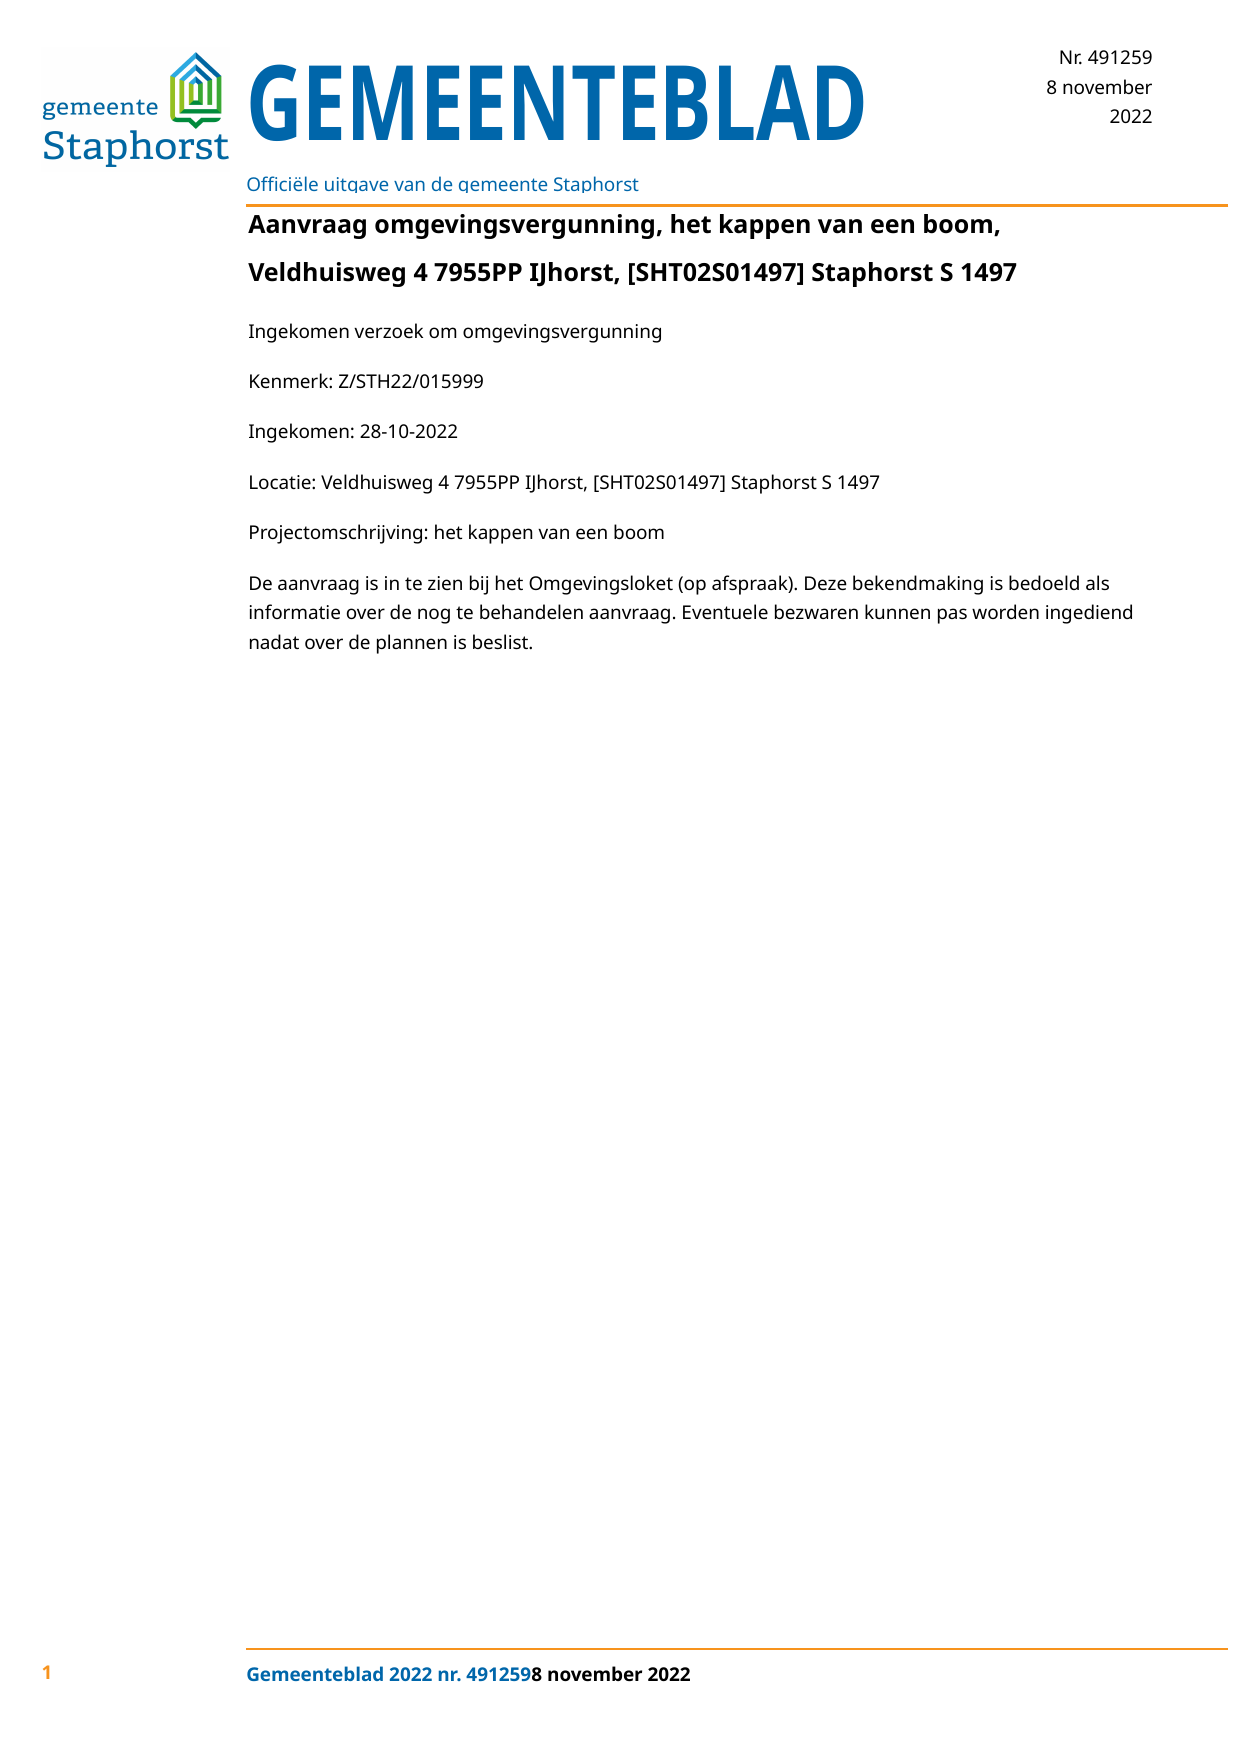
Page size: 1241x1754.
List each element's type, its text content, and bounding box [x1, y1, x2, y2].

text Ingekomen: 28-10-2022 [248, 419, 1152, 444]
text Kenmerk: Z/STH22/015999 [248, 368, 1152, 394]
text Aanvraag omgevingsvergunning, het kappen van een boom, Veldhuisweg 4 7955PP IJhorst, [SHT02S01497] Staphorst S 1497 [248, 207, 1152, 288]
text Locatie: Veldhuisweg 4 7955PP IJhorst, [SHT02S01497] Staphorst S 1497 [248, 469, 1152, 495]
text De aanvraag is in te zien bij het Omgevingsloket (op afspraak). Deze bekendmaking is bedoeld als informatie over de nog te behandelen aanvraag. Eventuele bezwaren kunnen pas worden ingediend nadat over de plannen is beslist. [248, 570, 1152, 655]
picture [41, 47, 231, 172]
text Projectomschrijving: het kappen van een boom [248, 519, 1152, 545]
text Ingekomen verzoek om omgevingsvergunning [248, 318, 1152, 344]
